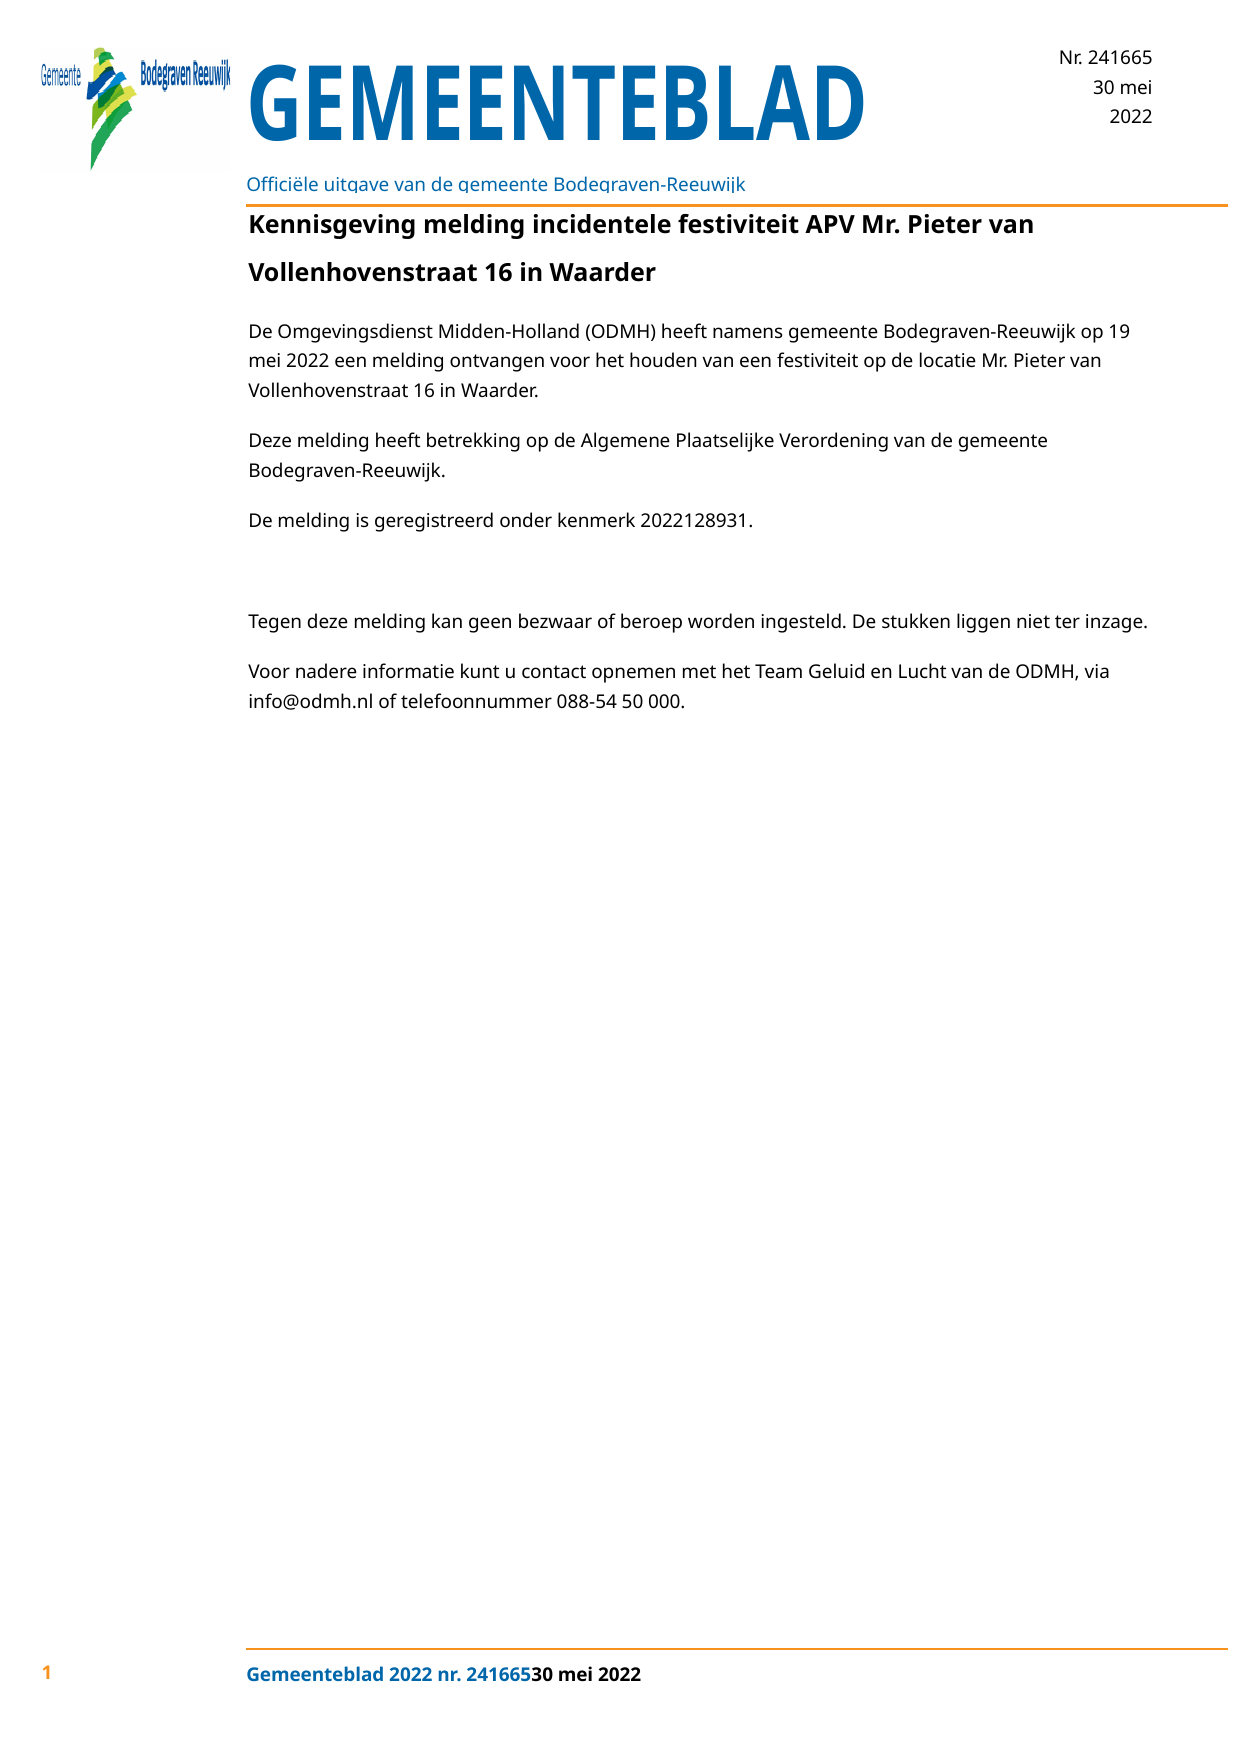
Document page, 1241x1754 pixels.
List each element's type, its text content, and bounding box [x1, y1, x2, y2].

text Tegen deze melding kan geen bezwaar of beroep worden ingesteld. De stukken liggen niet ter inzage. [248, 608, 1152, 634]
text De Omgevingsdienst Midden-Holland (ODMH) heeft namens gemeente Bodegraven-Reeuwijk op 19 mei 2022 een melding ontvangen voor het houden van een festiviteit op de locatie Mr. Pieter van Vollenhovenstraat 16 in Waarder. [248, 318, 1152, 403]
text Kennisgeving melding incidentele festiviteit APV Mr. Pieter van Vollenhovenstraat 16 in Waarder [248, 207, 1152, 288]
text De melding is geregistreerd onder kenmerk 2022128931. [248, 507, 1152, 533]
text Voor nadere informatie kunt u contact opnemen met het Team Geluid en Lucht van de ODMH, via info@odmh.nl of telefoonnummer 088-54 50 000. [248, 659, 1152, 714]
picture [41, 47, 231, 172]
text Deze melding heeft betrekking op de Algemene Plaatselijke Verordening van de gemeente Bodegraven-Reeuwijk. [248, 427, 1152, 483]
